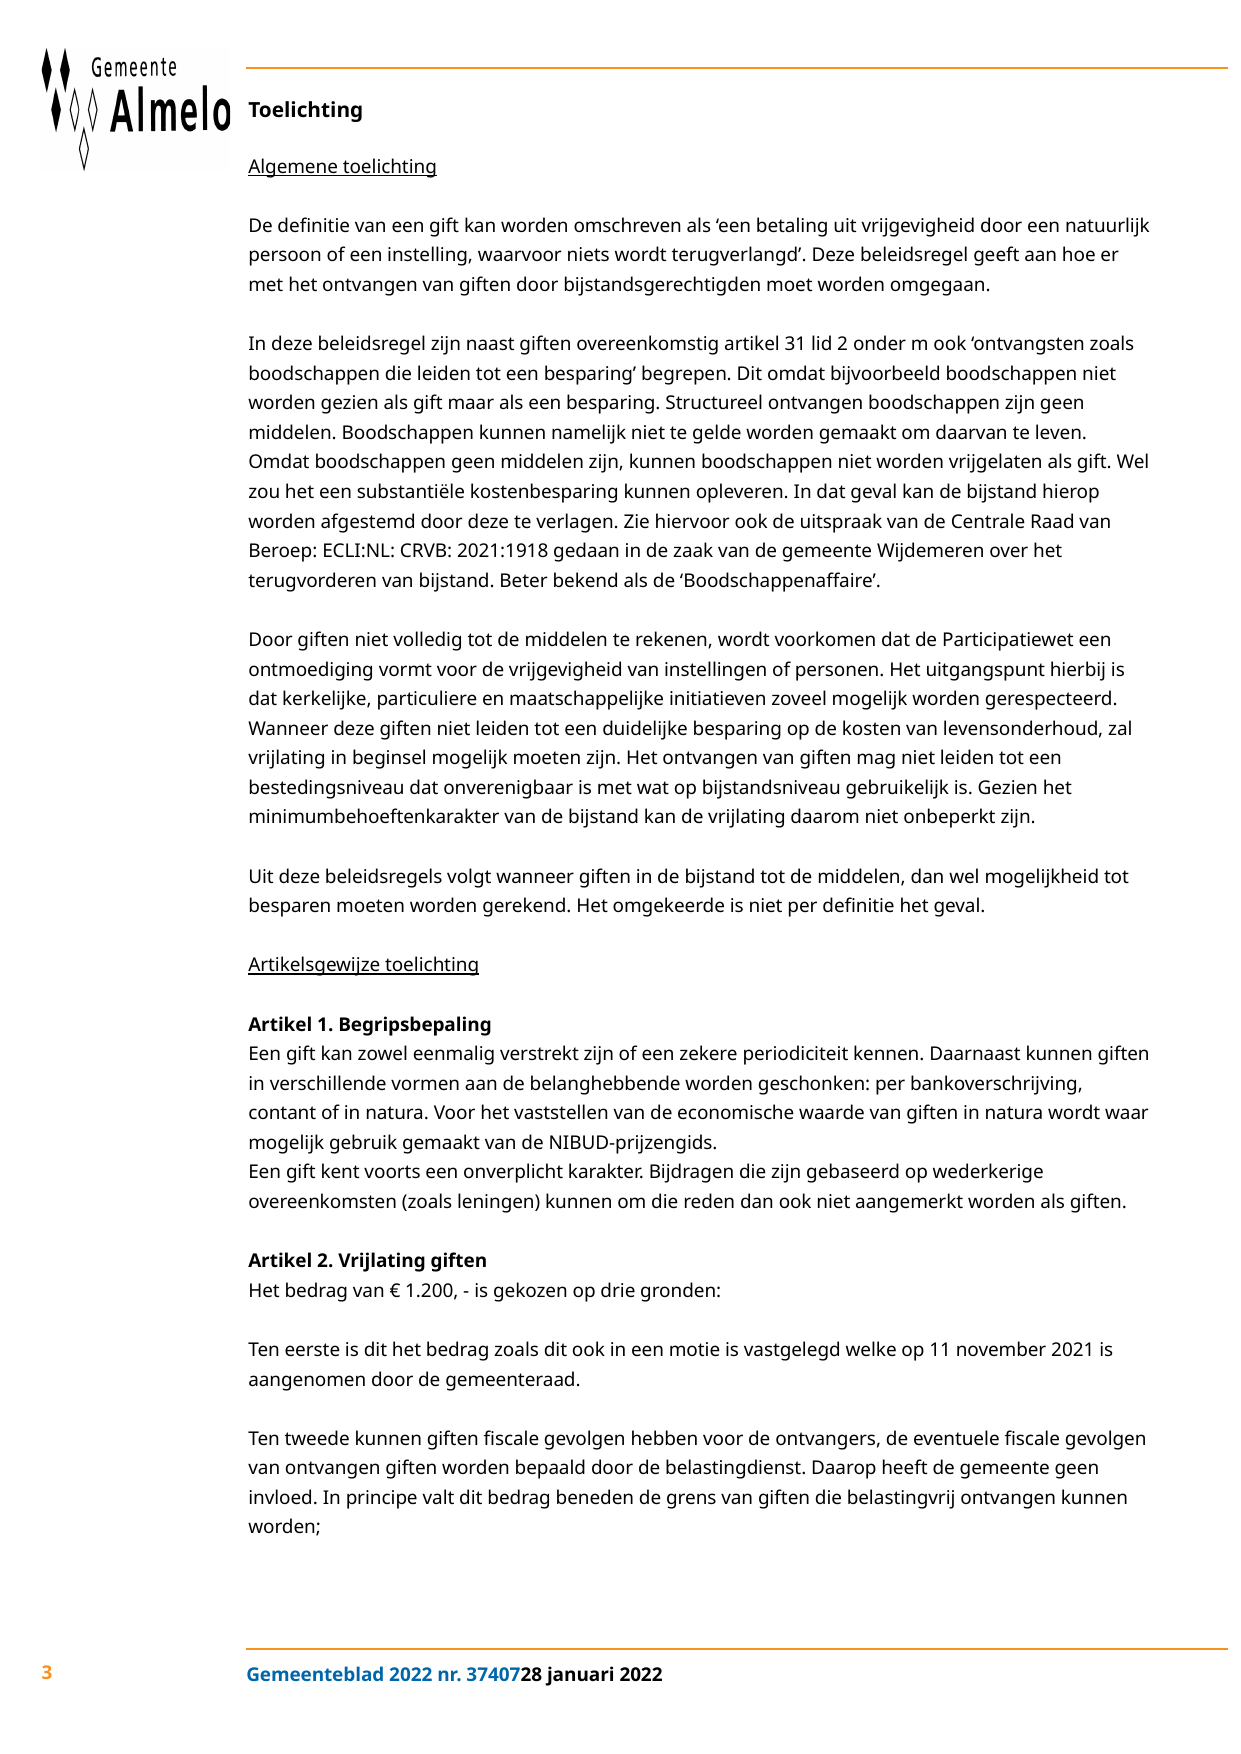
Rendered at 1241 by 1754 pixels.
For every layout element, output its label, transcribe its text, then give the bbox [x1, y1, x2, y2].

text Artikelsgewijze toelichting [248, 952, 1152, 977]
text Artikel 1. Begripsbepaling [248, 1011, 1152, 1037]
text Ten eerste is dit het bedrag zoals dit ook in een motie is vastgelegd welke op 11 november 2021 is aangenomen door de gemeenteraad. [248, 1336, 1152, 1392]
text Het bedrag van € 1.200, - is gekozen op drie gronden: [248, 1277, 1152, 1303]
text Een gift kan zowel eenmalig verstrekt zijn of een zekere periodiciteit kennen. Daarnaast kunnen giften in verschillende vormen aan de belanghebbende worden geschonken: per bankoverschrijving, contant of in natura. Voor het vaststellen van de economische waarde van giften in natura wordt waar mogelijk gebruik gemaakt van de NIBUD-prijzengids. [248, 1040, 1152, 1155]
text Een gift kent voorts een onverplicht karakter. Bijdragen die zijn gebaseerd op wederkerige overeenkomsten (zoals leningen) kunnen om die reden dan ook niet aangemerkt worden als giften. [248, 1159, 1152, 1214]
text De definitie van een gift kan worden omschreven als ‘een betaling uit vrijgevigheid door een natuurlijk persoon of een instelling, waarvoor niets wordt terugverlangd’. Deze beleidsregel geeft aan hoe er met het ontvangen van giften door bijstandsgerechtigden moet worden omgegaan. [248, 212, 1152, 297]
text Toelichting [248, 95, 1152, 123]
text Door giften niet volledig tot de middelen te rekenen, wordt voorkomen dat de Participatiewet een ontmoediging vormt voor de vrijgevigheid van instellingen of personen. Het uitgangspunt hierbij is dat kerkelijke, particuliere en maatschappelijke initiatieven zoveel mogelijk worden gerespecteerd. Wanneer deze giften niet leiden tot een duidelijke besparing op de kosten van levensonderhoud, zal vrijlating in beginsel mogelijk moeten zijn. Het ontvangen van giften mag niet leiden tot een bestedingsniveau dat onverenigbaar is met wat op bijstandsniveau gebruikelijk is. Gezien het minimumbehoeftenkarakter van de bijstand kan de vrijlating daarom niet onbeperkt zijn. [248, 626, 1152, 829]
picture [41, 47, 231, 172]
text Ten tweede kunnen giften fiscale gevolgen hebben voor de ontvangers, de eventuele fiscale gevolgen van ontvangen giften worden bepaald door de belastingdienst. Daarop heeft de gemeente geen invloed. In principe valt dit bedrag beneden de grens van giften die belastingvrij ontvangen kunnen worden; [248, 1425, 1152, 1539]
text Artikel 2. Vrijlating giften [248, 1247, 1152, 1273]
text Uit deze beleidsregels volgt wanneer giften in de bijstand tot de middelen, dan wel mogelijkheid tot besparen moeten worden gerekend. Het omgekeerde is niet per definitie het geval. [248, 863, 1152, 918]
text In deze beleidsregel zijn naast giften overeenkomstig artikel 31 lid 2 onder m ook ‘ontvangsten zoals boodschappen die leiden tot een besparing’ begrepen. Dit omdat bijvoorbeeld boodschappen niet worden gezien als gift maar als een besparing. Structureel ontvangen boodschappen zijn geen middelen. Boodschappen kunnen namelijk niet te gelde worden gemaakt om daarvan te leven. Omdat boodschappen geen middelen zijn, kunnen boodschappen niet worden vrijgelaten als gift. Wel zou het een substantiële kostenbesparing kunnen opleveren. In dat geval kan de bijstand hierop worden afgestemd door deze te verlagen. Zie hiervoor ook de uitspraak van de Centrale Raad van Beroep: ECLI:NL: CRVB: 2021:1918 gedaan in de zaak van de gemeente Wijdemeren over het terugvorderen van bijstand. Beter bekend als de ‘Boodschappenaffaire’. [248, 330, 1152, 593]
text Algemene toelichting [248, 153, 1152, 179]
